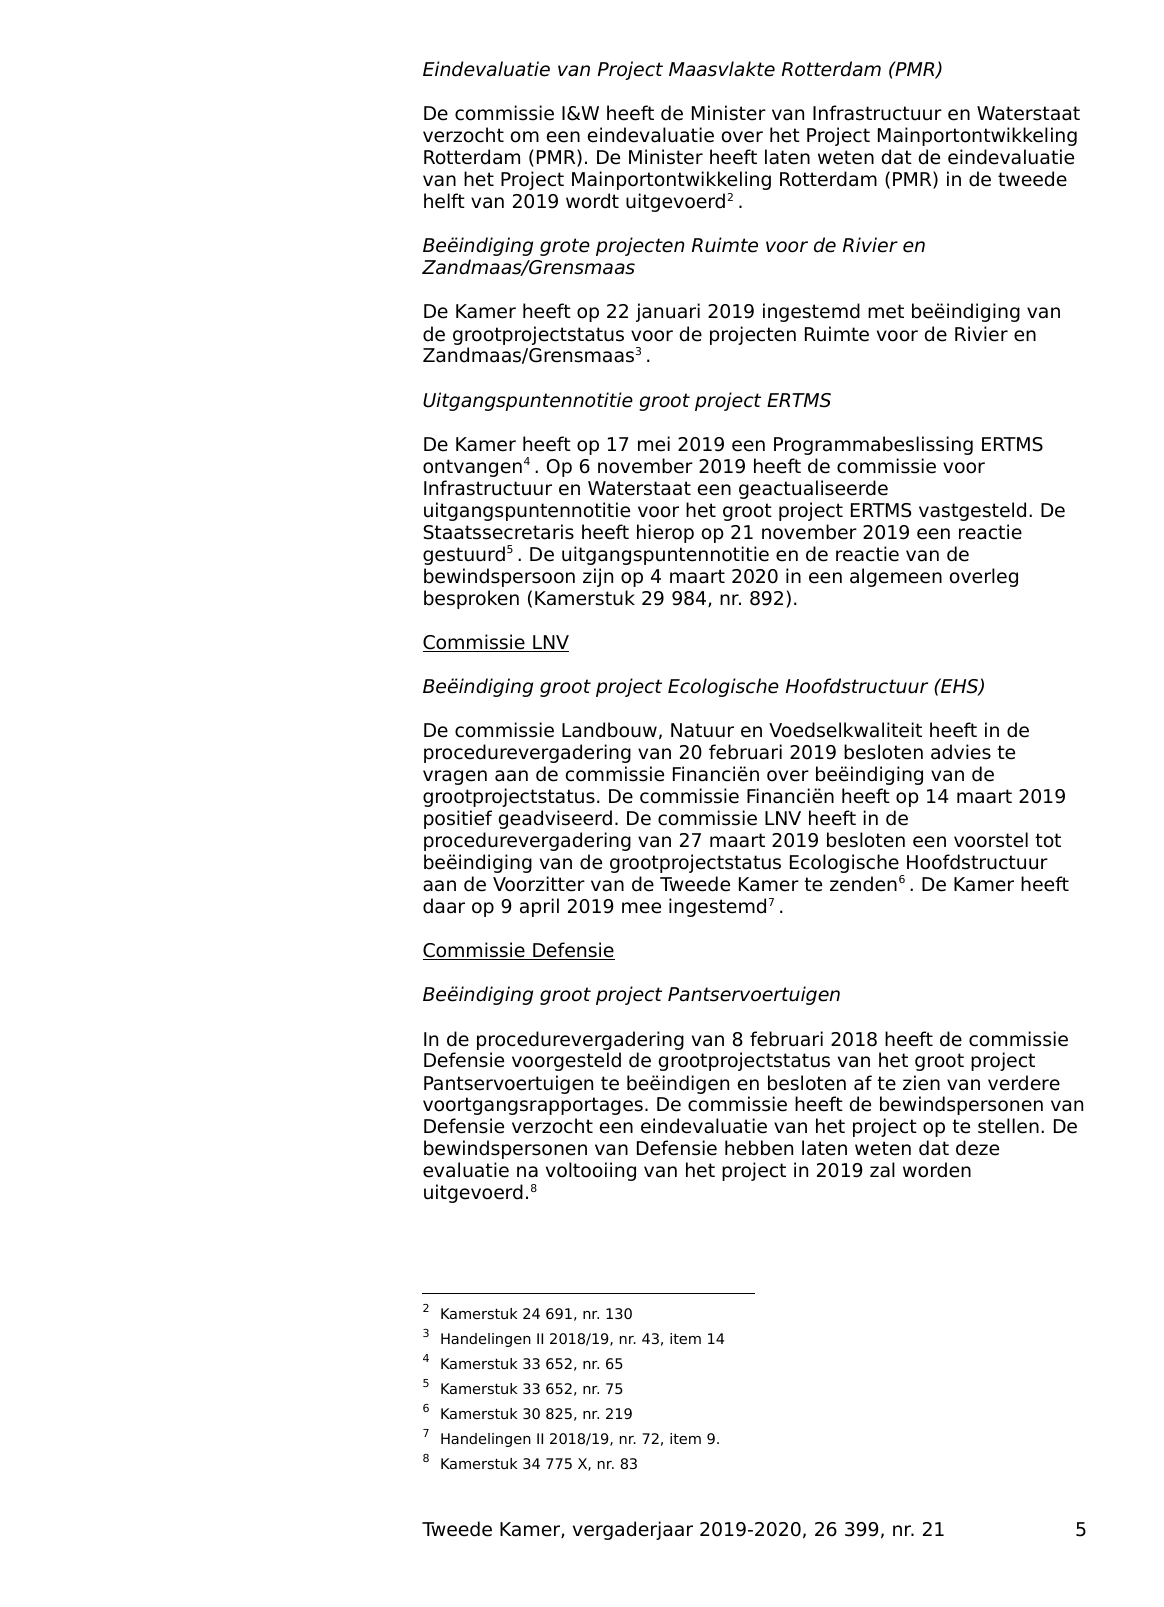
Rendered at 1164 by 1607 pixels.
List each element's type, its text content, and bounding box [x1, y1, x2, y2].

text De Kamer heeft op 22 januari 2019 ingestemd met beëindiging van de grootprojectstatus voor de projecten Ruimte voor de Rivier en Zandmaas/Grensmaas. [422, 301, 1087, 367]
text Kamerstuk 33 652, nr. 75 [422, 1377, 1087, 1399]
text Handelingen II 2018/19, nr. 72, item 9. [422, 1427, 1087, 1449]
text De Kamer heeft op 17 mei 2019 een Programmabeslissing ERTMS ontvangen. Op 6 november 2019 heeft de commissie voor Infrastructuur en Waterstaat een geactualiseerde uitgangspuntennotitie voor het groot project ERTMS vastgesteld. De Staatssecretaris heeft hierop op 21 november 2019 een reactie gestuurd. De uitgangspuntennotitie en de reactie van de bewindspersoon zijn op 4 maart 2020 in een algemeen overleg besproken (Kamerstuk 29 984, nr. 892). [422, 434, 1087, 609]
text In de procedurevergadering van 8 februari 2018 heeft de commissie Defensie voorgesteld de grootprojectstatus van het groot project Pantservoertuigen te beëindigen en besloten af te zien van verdere voortgangsrapportages. De commissie heeft de bewindspersonen van Defensie verzocht een eindevaluatie van het project op te stellen. De bewindspersonen van Defensie hebben laten weten dat deze evaluatie na voltooiing van het project in 2019 zal worden uitgevoerd. [422, 1028, 1087, 1204]
subtitle Uitgangspuntennotitie groot project ERTMS [422, 389, 1087, 412]
subtitle Eindevaluatie van Project Maasvlakte Rotterdam (PMR) [422, 59, 1087, 81]
text Kamerstuk 33 652, nr. 65 [422, 1352, 1087, 1374]
subtitle Beëindiging groot project Pantservoertuigen [422, 984, 1087, 1006]
subtitle Commissie LNV [422, 632, 1087, 654]
text De commissie Landbouw, Natuur en Voedselkwaliteit heeft in de procedurevergadering van 20 februari 2019 besloten advies te vragen aan de commissie Financiën over beëindiging van de grootprojectstatus. De commissie Financiën heeft op 14 maart 2019 positief geadviseerd. De commissie LNV heeft in de procedurevergadering van 27 maart 2019 besloten een voorstel tot beëindiging van de grootprojectstatus Ecologische Hoofdstructuur aan de Voorzitter van de Tweede Kamer te zenden. De Kamer heeft daar op 9 april 2019 mee ingestemd. [422, 720, 1087, 918]
text Handelingen II 2018/19, nr. 43, item 14 [422, 1327, 1087, 1349]
subtitle Beëindiging grote projecten Ruimte voor de Rivier en Zandmaas/Grensmaas [422, 235, 1087, 279]
text Kamerstuk 30 825, nr. 219 [422, 1402, 1087, 1424]
text Kamerstuk 34 775 X, nr. 83 [422, 1452, 1087, 1474]
text De commissie I&W heeft de Minister van Infrastructuur en Waterstaat verzocht om een eindevaluatie over het Project Mainportontwikkeling Rotterdam (PMR). De Minister heeft laten weten dat de eindevaluatie van het Project Mainportontwikkeling Rotterdam (PMR) in de tweede helft van 2019 wordt uitgevoerd. [422, 103, 1087, 213]
subtitle Beëindiging groot project Ecologische Hoofdstructuur (EHS) [422, 676, 1087, 698]
subtitle Commissie Defensie [422, 940, 1087, 962]
text Kamerstuk 24 691, nr. 130 [422, 1302, 1087, 1324]
